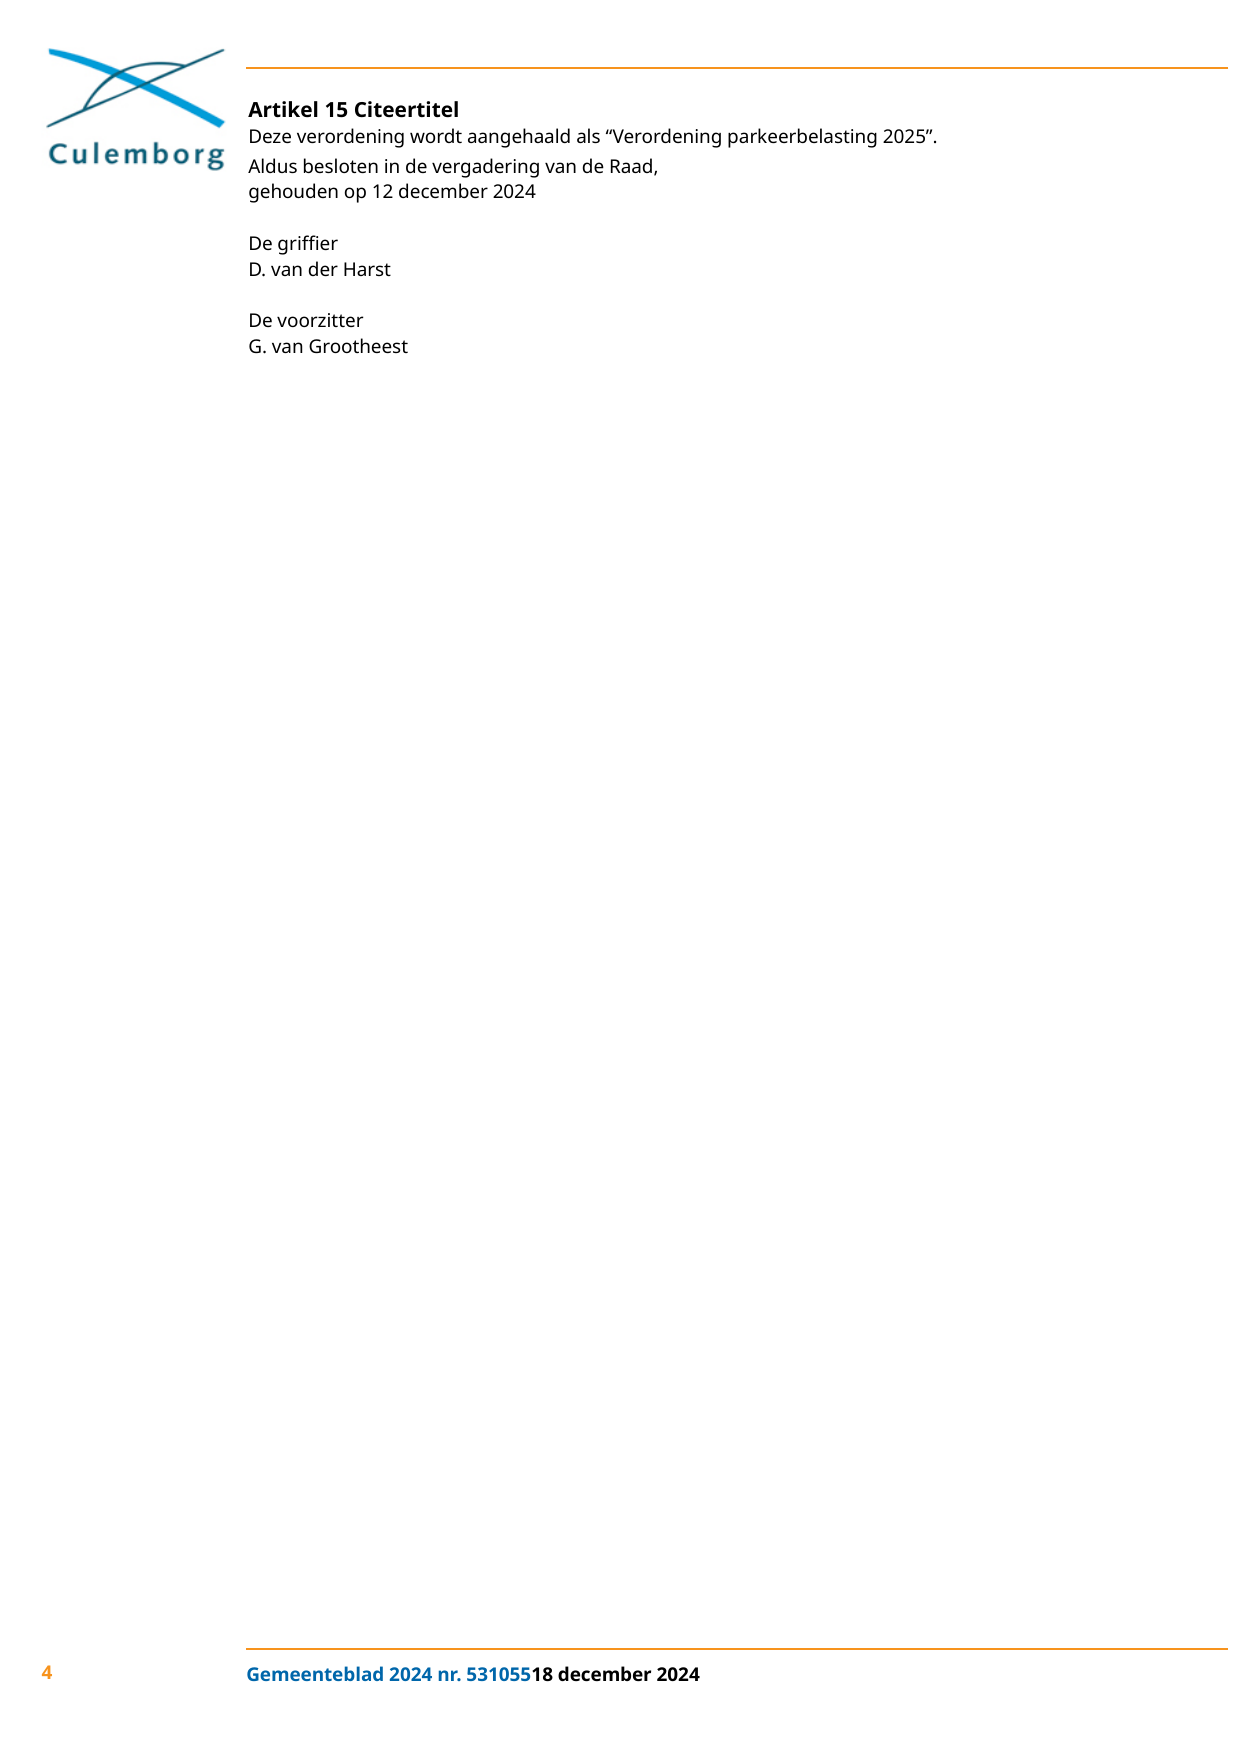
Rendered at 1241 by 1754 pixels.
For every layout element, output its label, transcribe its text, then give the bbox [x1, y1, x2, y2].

text gehouden op 12 december 2024 [248, 178, 1152, 204]
text Aldus besloten in de vergadering van de Raad, [248, 153, 1152, 178]
text D. van der Harst [248, 256, 1152, 281]
text De voorzitter [248, 307, 1152, 333]
text De griffier [248, 230, 1152, 256]
picture [41, 47, 231, 172]
text Deze verordening wordt aangehaald als “Verordening parkeerbelasting 2025”. [248, 123, 1152, 149]
text Artikel 15 Citeertitel [248, 95, 1152, 123]
text G. van Grootheest [248, 333, 1152, 359]
